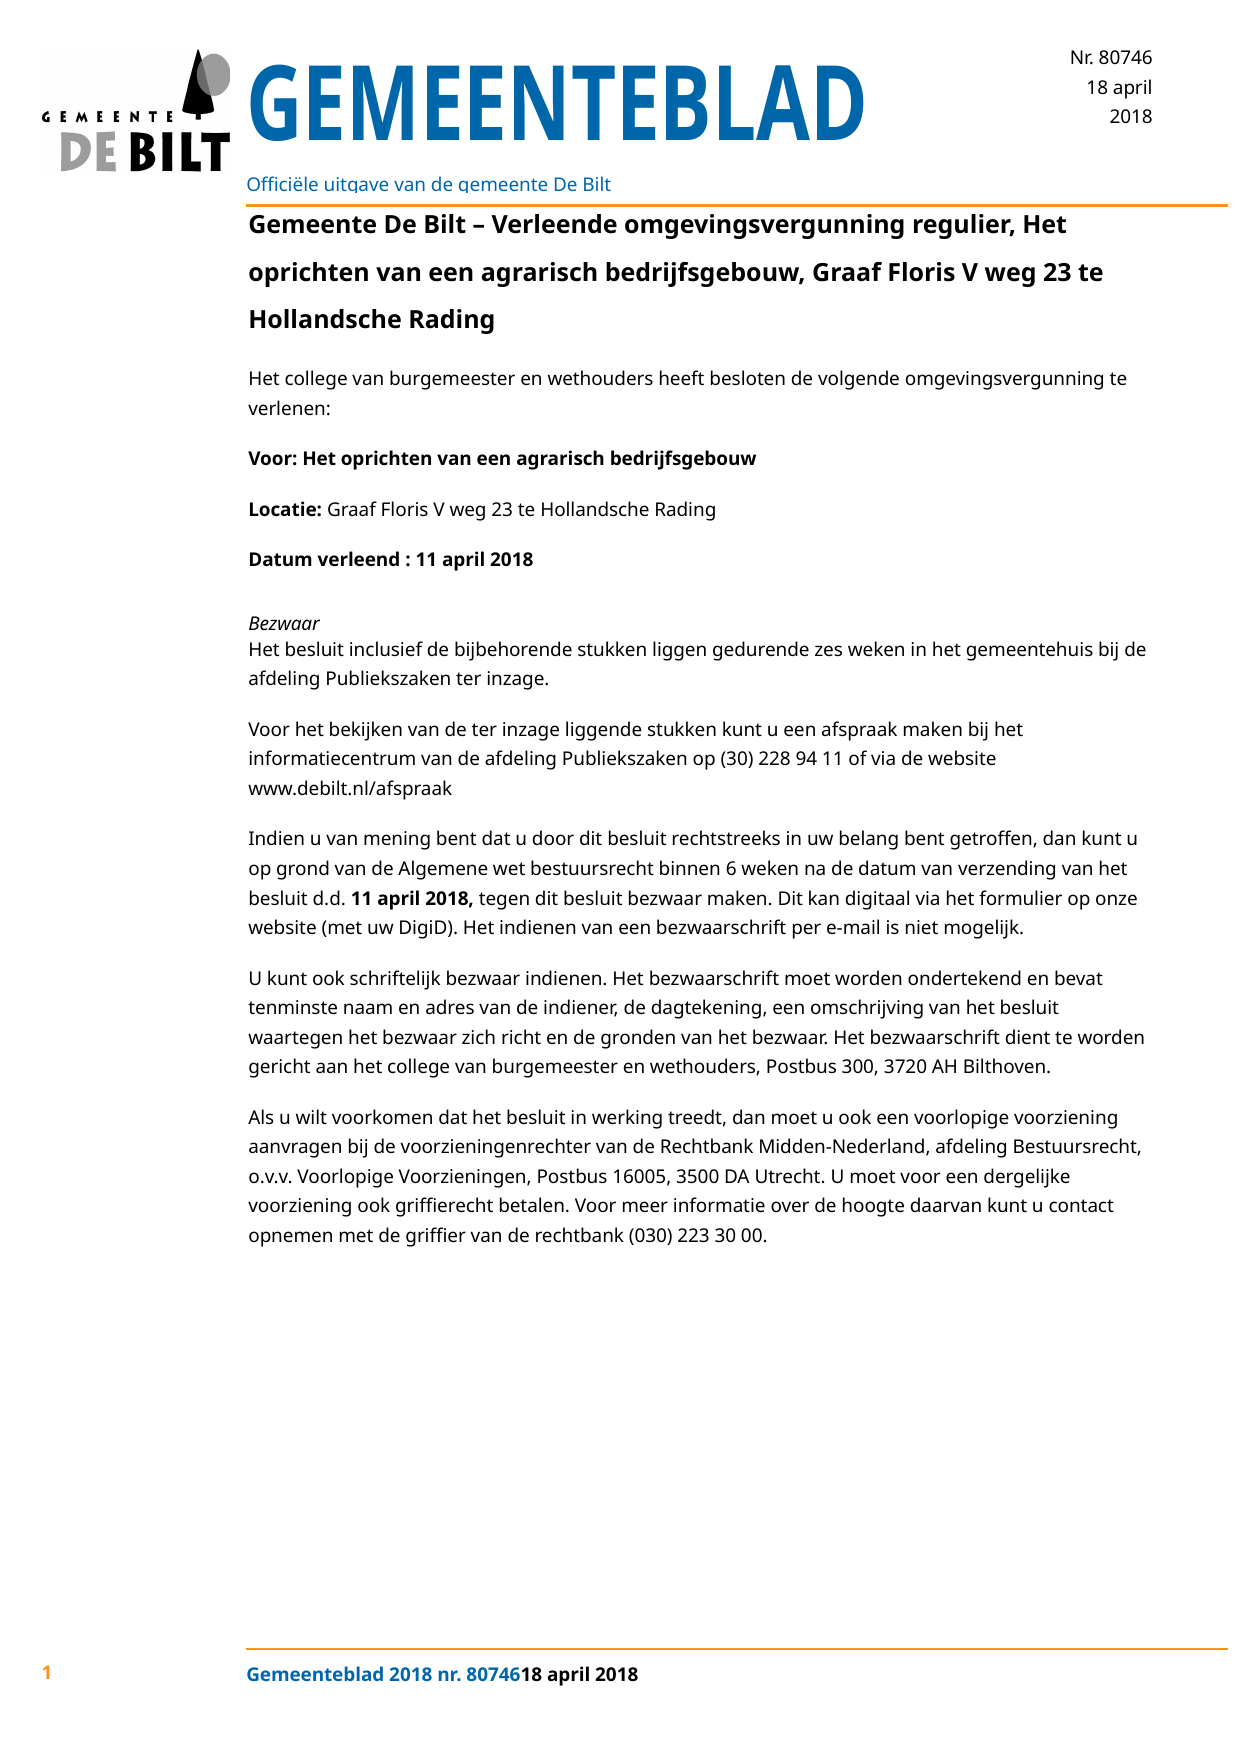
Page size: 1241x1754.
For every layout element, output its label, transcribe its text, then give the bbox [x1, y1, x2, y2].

text Het besluit inclusief de bijbehorende stukken liggen gedurende zes weken in het gemeentehuis bij de afdeling Publiekszaken ter inzage. [248, 636, 1152, 691]
text Het college van burgemeester en wethouders heeft besloten de volgende omgevingsvergunning te verlenen: [248, 366, 1152, 421]
text Voor: Het oprichten van een agrarisch bedrijfsgebouw [248, 446, 1152, 471]
text Indien u van mening bent dat u door dit besluit rechtstreeks in uw belang bent getroffen, dan kunt u op grond van de Algemene wet bestuursrecht binnen 6 weken na de datum van verzending van het besluit d.d. 11 april 2018, tegen dit besluit bezwaar maken. Dit kan digitaal via het formulier op onze website (met uw DigiD). Het indienen van een bezwaarschrift per e-mail is niet mogelijk. [248, 826, 1152, 940]
text U kunt ook schriftelijk bezwaar indienen. Het bezwaarschrift moet worden ondertekend en bevat tenminste naam en adres van de indiener, de dagtekening, een omschrijving van het besluit waartegen het bezwaar zich richt en de gronden van het bezwaar. Het bezwaarschrift dient te worden gericht aan het college van burgemeester en wethouders, Postbus 300, 3720 AH Bilthoven. [248, 965, 1152, 1079]
text Bezwaar [248, 610, 1152, 636]
text Gemeente De Bilt – Verleende omgevingsvergunning regulier, Het oprichten van een agrarisch bedrijfsgebouw, Graaf Floris V weg 23 te Hollandsche Rading [248, 207, 1152, 336]
text Voor het bekijken van de ter inzage liggende stukken kunt u een afspraak maken bij het informatiecentrum van de afdeling Publiekszaken op (30) 228 94 11 of via de website www.debilt.nl/afspraak [248, 716, 1152, 801]
picture [41, 47, 231, 172]
text Datum verleend : 11 april 2018 [248, 546, 1152, 572]
text Locatie: Graaf Floris V weg 23 te Hollandsche Rading [248, 496, 1152, 522]
text Als u wilt voorkomen dat het besluit in werking treedt, dan moet u ook een voorlopige voorziening aanvragen bij de voorzieningenrechter van de Rechtbank Midden-Nederland, afdeling Bestuursrecht, o.v.v. Voorlopige Voorzieningen, Postbus 16005, 3500 DA Utrecht. U moet voor een dergelijke voorziening ook griffierecht betalen. Voor meer informatie over de hoogte daarvan kunt u contact opnemen met de griffier van de rechtbank (030) 223 30 00. [248, 1104, 1152, 1248]
